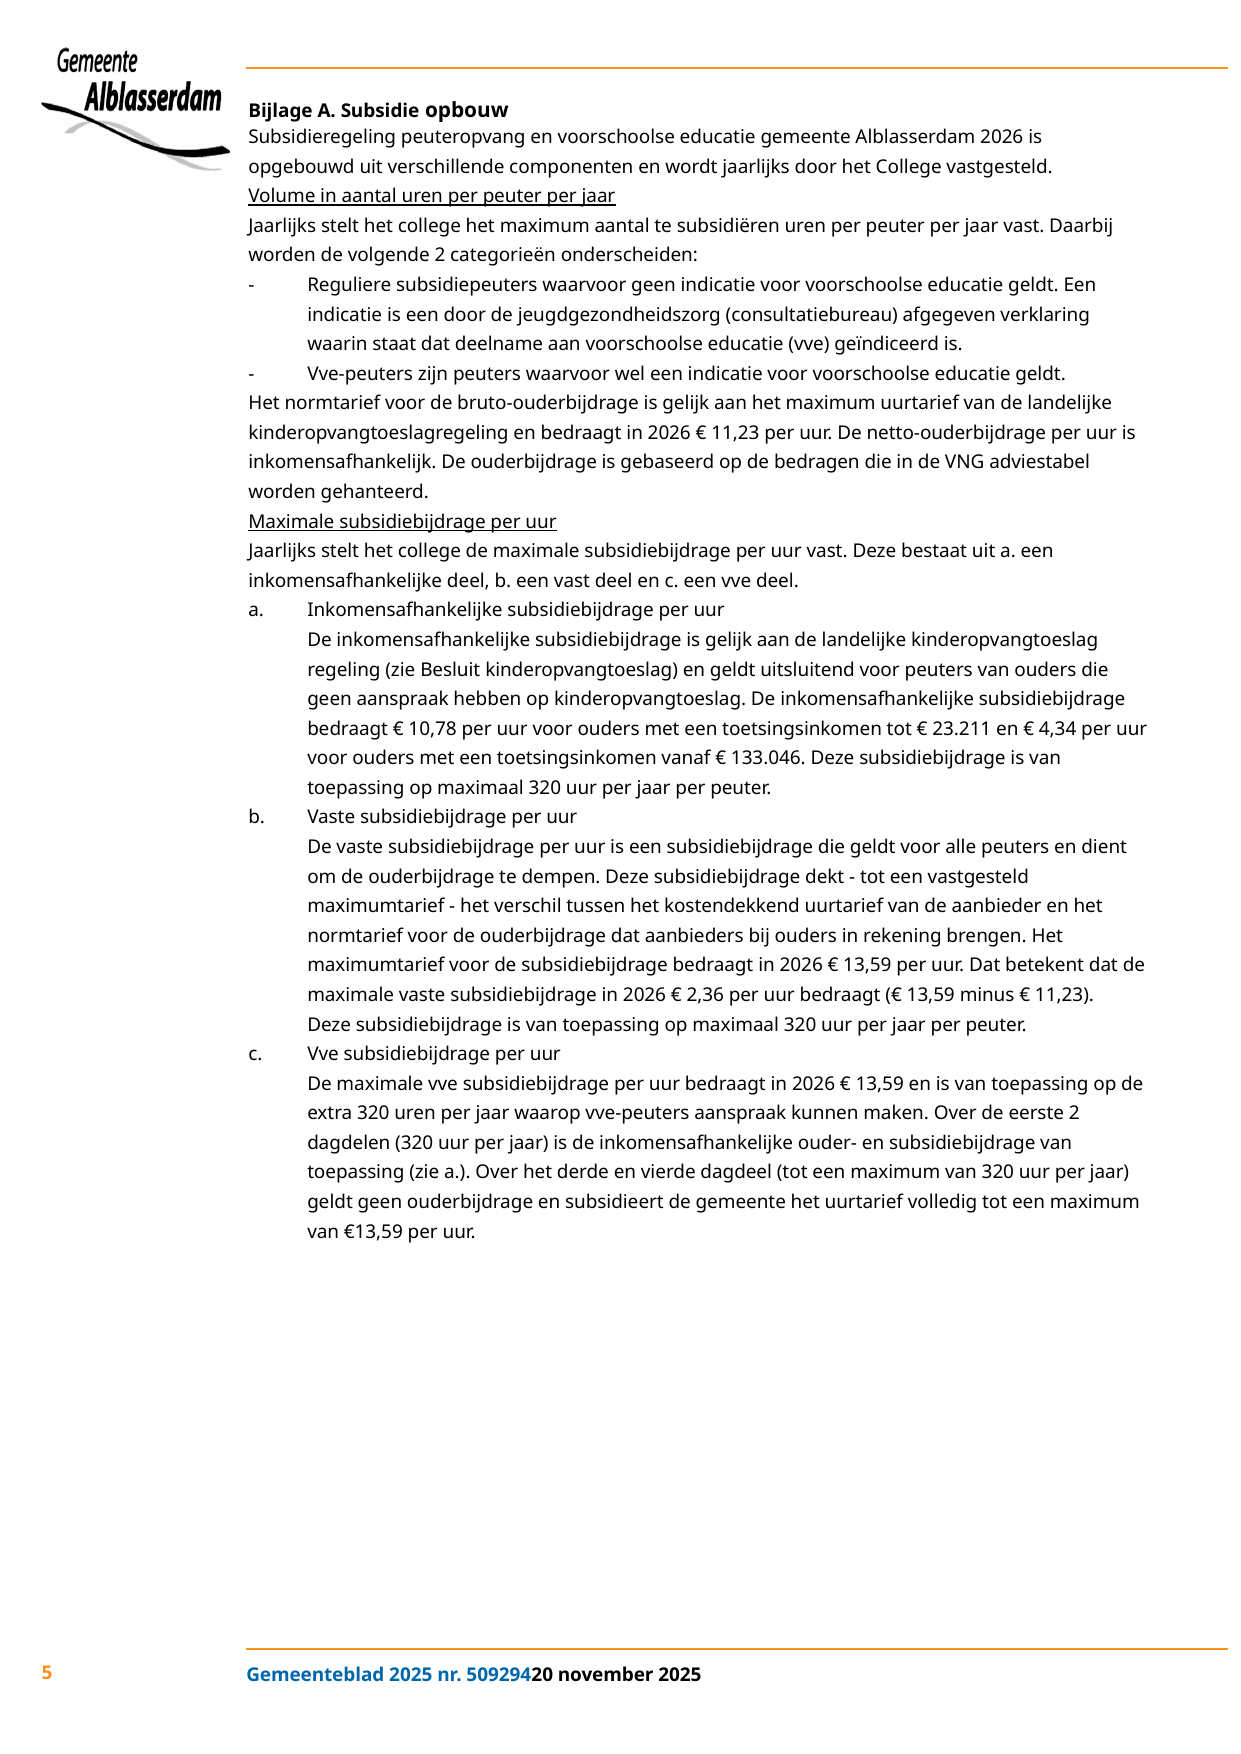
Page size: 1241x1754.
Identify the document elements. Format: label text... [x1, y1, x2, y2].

text Jaarlijks stelt het college de maximale subsidiebijdrage per uur vast. Deze bestaat uit a. een inkomensafhankelijke deel, b. een vast deel en c. een vve deel. [248, 537, 1152, 593]
text Volume in aantal uren per peuter per jaar [248, 182, 1152, 208]
list Reguliere subsidiepeuters waarvoor geen indicatie voor voorschoolse educatie geldt. Een indicatie is een door de jeugdgezondheidszorg (consultatiebureau) afgegeven verklaring waarin staat dat deelname aan voorschoolse educatie (vve) geïndiceerd is. [248, 271, 1152, 356]
text Subsidieregeling peuteropvang en voorschoolse educatie gemeente Alblasserdam 2026 is opgebouwd uit verschillende componenten en wordt jaarlijks door het College vastgesteld. [248, 123, 1152, 179]
list Deze subsidiebijdrage is van toepassing op maximaal 320 uur per jaar per peuter. [248, 1011, 1152, 1037]
list De inkomensafhankelijke subsidiebijdrage is gelijk aan de landelijke kinderopvangtoeslag regeling (zie Besluit kinderopvangtoeslag) en geldt uitsluitend voor peuters van ouders die geen aanspraak hebben op kinderopvangtoeslag. De inkomensafhankelijke subsidiebijdrage bedraagt € 10,78 per uur voor ouders met een toetsingsinkomen tot € 23.211 en € 4,34 per uur voor ouders met een toetsingsinkomen vanaf € 133.046. Deze subsidiebijdrage is van toepassing op maximaal 320 uur per jaar per peuter. [248, 626, 1152, 800]
list De maximale vve subsidiebijdrage per uur bedraagt in 2026 € 13,59 en is van toepassing op de extra 320 uren per jaar waarop vve-peuters aanspraak kunnen maken. Over de eerste 2 dagdelen (320 uur per jaar) is de inkomensafhankelijke ouder- en subsidiebijdrage van toepassing (zie a.). Over het derde en vierde dagdeel (tot een maximum van 320 uur per jaar) geldt geen ouderbijdrage en subsidieert de gemeente het uurtarief volledig tot een maximum van €13,59 per uur. [248, 1070, 1152, 1244]
list Inkomensafhankelijke subsidiebijdrage per uur [248, 597, 1152, 622]
list Vaste subsidiebijdrage per uur [248, 804, 1152, 829]
text Bijlage A. Subsidie opbouw [248, 95, 1152, 123]
list Vve-peuters zijn peuters waarvoor wel een indicatie voor voorschoolse educatie geldt. [248, 360, 1152, 386]
picture [41, 47, 231, 172]
list De vaste subsidiebijdrage per uur is een subsidiebijdrage die geldt voor alle peuters en dient om de ouderbijdrage te dempen. Deze subsidiebijdrage dekt - tot een vastgesteld maximumtarief - het verschil tussen het kostendekkend uurtarief van de aanbieder en het normtarief voor de ouderbijdrage dat aanbieders bij ouders in rekening brengen. Het maximumtarief voor de subsidiebijdrage bedraagt in 2026 € 13,59 per uur. Dat betekent dat de maximale vaste subsidiebijdrage in 2026 € 2,36 per uur bedraagt (€ 13,59 minus € 11,23). [248, 833, 1152, 1007]
list Vve subsidiebijdrage per uur [248, 1040, 1152, 1066]
text Maximale subsidiebijdrage per uur [248, 508, 1152, 534]
text Jaarlijks stelt het college het maximum aantal te subsidiëren uren per peuter per jaar vast. Daarbij worden de volgende 2 categorieën onderscheiden: [248, 212, 1152, 267]
text Het normtarief voor de bruto-ouderbijdrage is gelijk aan het maximum uurtarief van de landelijke kinderopvangtoeslagregeling en bedraagt in 2026 € 11,23 per uur. De netto-ouderbijdrage per uur is inkomensafhankelijk. De ouderbijdrage is gebaseerd op de bedragen die in de VNG adviestabel worden gehanteerd. [248, 389, 1152, 504]
